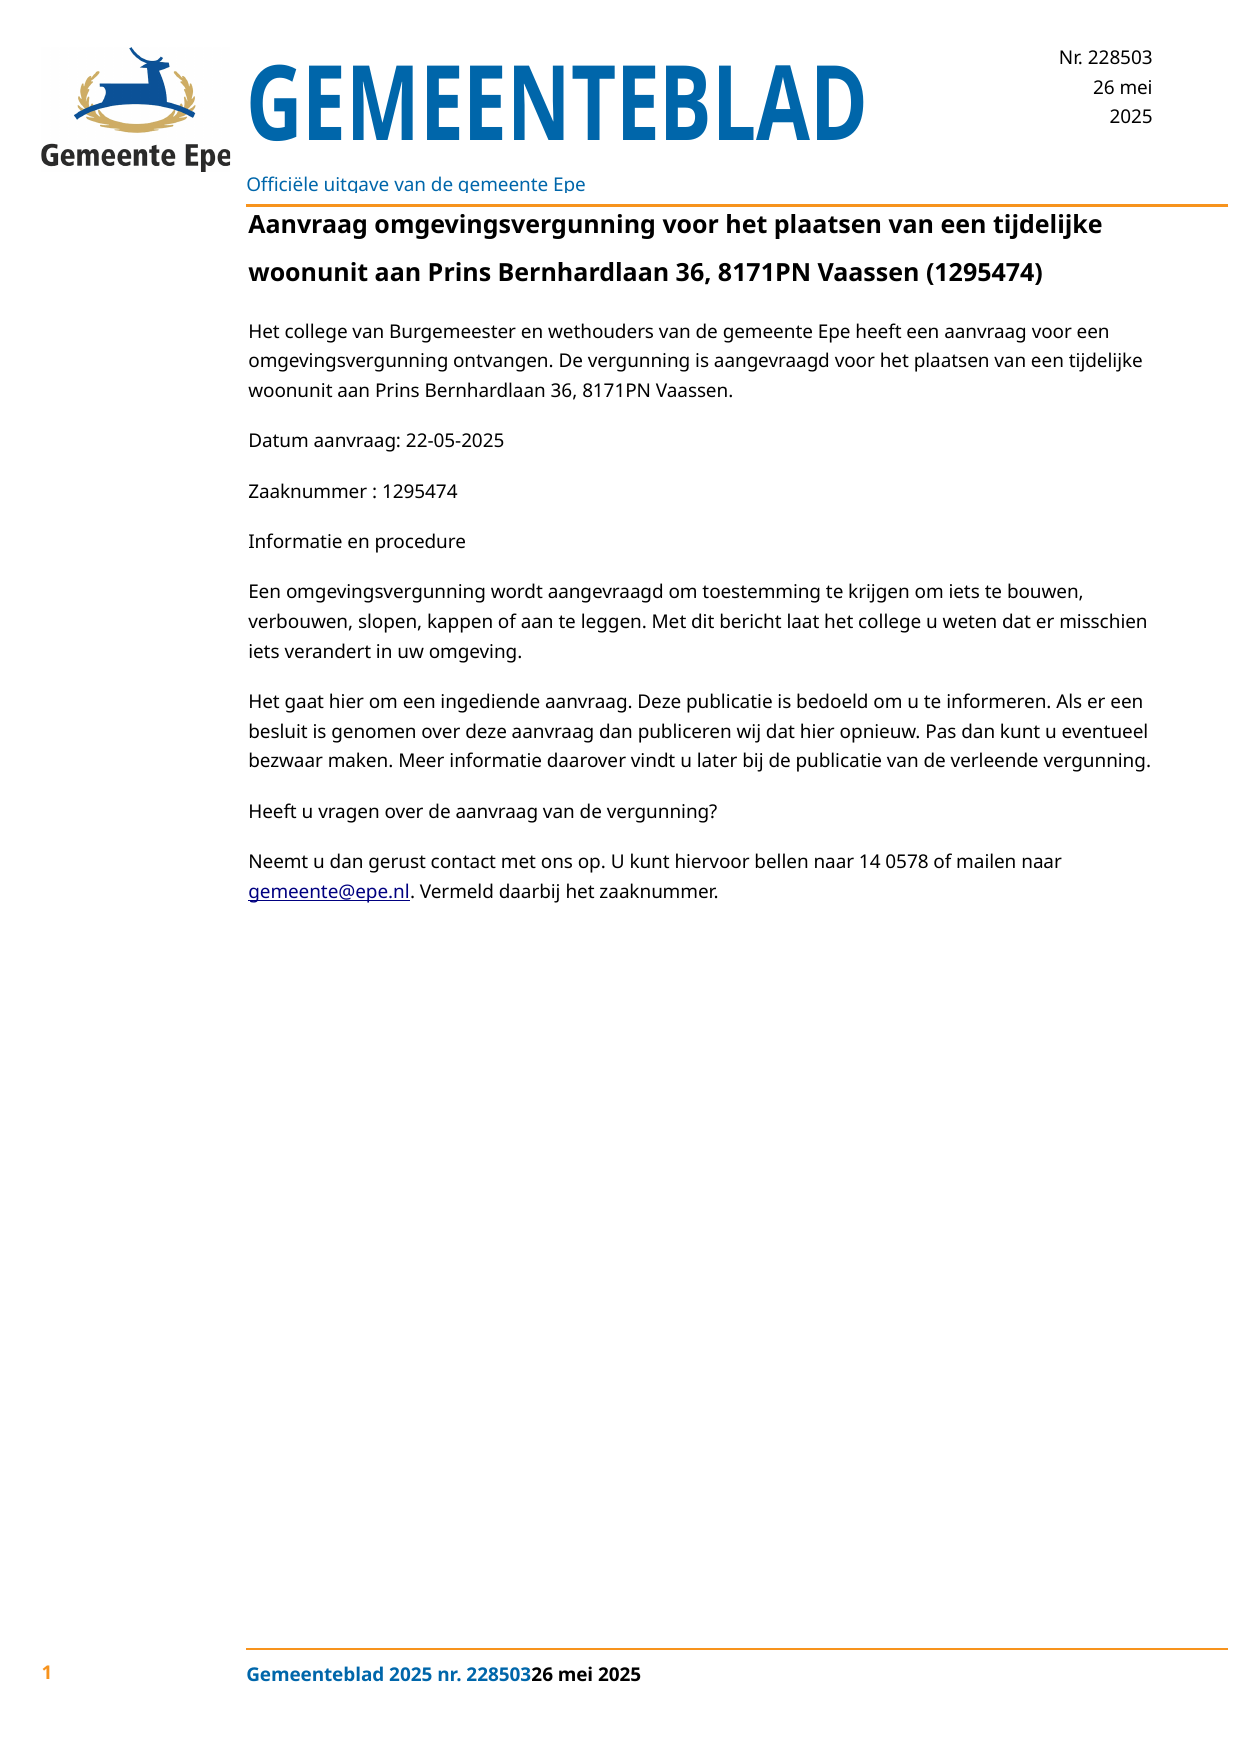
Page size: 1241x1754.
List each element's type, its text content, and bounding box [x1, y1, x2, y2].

picture [41, 47, 231, 172]
text Neemt u dan gerust contact met ons op. U kunt hiervoor bellen naar 14 0578 of mailen naar gemeente@epe.nl. Vermeld daarbij het zaaknummer. [248, 848, 1152, 904]
text Informatie en procedure [248, 528, 1152, 554]
text Zaaknummer : 1295474 [248, 478, 1152, 504]
text Een omgevingsvergunning wordt aangevraagd om toestemming te krijgen om iets te bouwen, verbouwen, slopen, kappen of aan te leggen. Met dit bericht laat het college u weten dat er misschien iets verandert in uw omgeving. [248, 579, 1152, 664]
text Heeft u vragen over de aanvraag van de vergunning? [248, 798, 1152, 824]
text Aanvraag omgevingsvergunning voor het plaatsen van een tijdelijke woonunit aan Prins Bernhardlaan 36, 8171PN Vaassen (1295474) [248, 207, 1152, 288]
text Het gaat hier om een ingediende aanvraag. Deze publicatie is bedoeld om u te informeren. Als er een besluit is genomen over deze aanvraag dan publiceren wij dat hier opnieuw. Pas dan kunt u eventueel bezwaar maken. Meer informatie daarover vindt u later bij de publicatie van de verleende vergunning. [248, 688, 1152, 773]
text Datum aanvraag: 22-05-2025 [248, 427, 1152, 453]
text Het college van Burgemeester en wethouders van de gemeente Epe heeft een aanvraag voor een omgevingsvergunning ontvangen. De vergunning is aangevraagd voor het plaatsen van een tijdelijke woonunit aan Prins Bernhardlaan 36, 8171PN Vaassen. [248, 318, 1152, 403]
